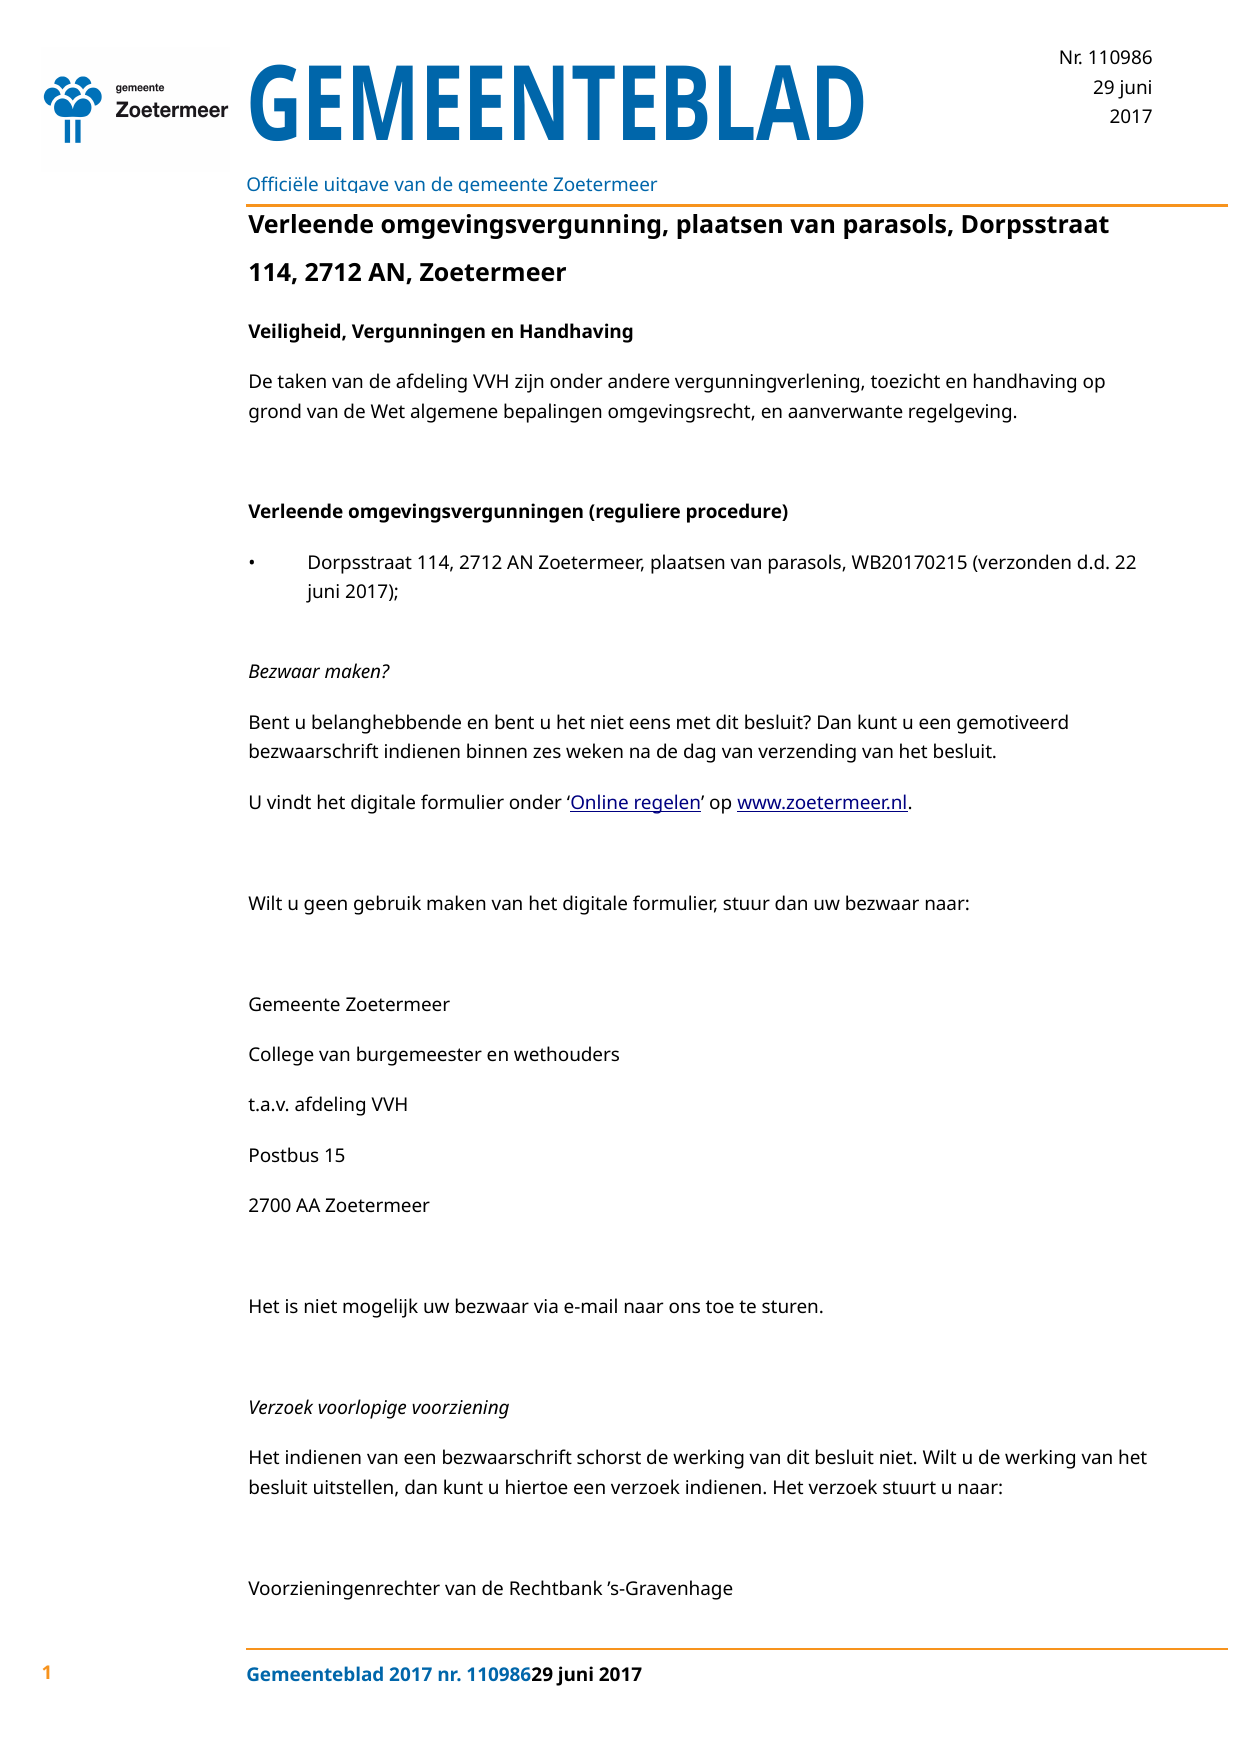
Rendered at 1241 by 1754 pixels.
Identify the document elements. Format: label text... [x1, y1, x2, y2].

text Bezwaar maken? [248, 659, 1152, 684]
text Veiligheid, Vergunningen en Handhaving [248, 318, 1152, 344]
list Dorpsstraat 114, 2712 AN Zoetermeer, plaatsen van parasols, WB20170215 (verzonden d.d. 22 juni 2017); [248, 549, 1152, 604]
text Voorzieningenrechter van de Rechtbank ’s-Gravenhage [248, 1575, 1152, 1601]
text Verzoek voorlopige voorziening [248, 1394, 1152, 1420]
text College van burgemeester en wethouders [248, 1041, 1152, 1067]
text t.a.v. afdeling VVH [248, 1092, 1152, 1117]
text Bent u belanghebbende en bent u het niet eens met dit besluit? Dan kunt u een gemotiveerd bezwaarschrift indienen binnen zes weken na de dag van verzending van het besluit. [248, 709, 1152, 764]
text Het is niet mogelijk uw bezwaar via e-mail naar ons toe te sturen. [248, 1293, 1152, 1319]
picture [41, 47, 231, 172]
text Verleende omgevingsvergunning, plaatsen van parasols, Dorpsstraat 114, 2712 AN, Zoetermeer [248, 207, 1152, 288]
text De taken van de afdeling VVH zijn onder andere vergunningverlening, toezicht en handhaving op grond van de Wet algemene bepalingen omgevingsrecht, en aanverwante regelgeving. [248, 368, 1152, 424]
text 2700 AA Zoetermeer [248, 1192, 1152, 1218]
text Het indienen van een bezwaarschrift schorst de werking van dit besluit niet. Wilt u de werking van het besluit uitstellen, dan kunt u hiertoe een verzoek indienen. Het verzoek stuurt u naar: [248, 1444, 1152, 1500]
text Verleende omgevingsvergunningen (reguliere procedure) [248, 499, 1152, 524]
text Gemeente Zoetermeer [248, 991, 1152, 1017]
text Postbus 15 [248, 1142, 1152, 1168]
text Wilt u geen gebruik maken van het digitale formulier, stuur dan uw bezwaar naar: [248, 890, 1152, 916]
text U vindt het digitale formulier onder ‘Online regelen’ op www.zoetermeer.nl. [248, 789, 1152, 815]
